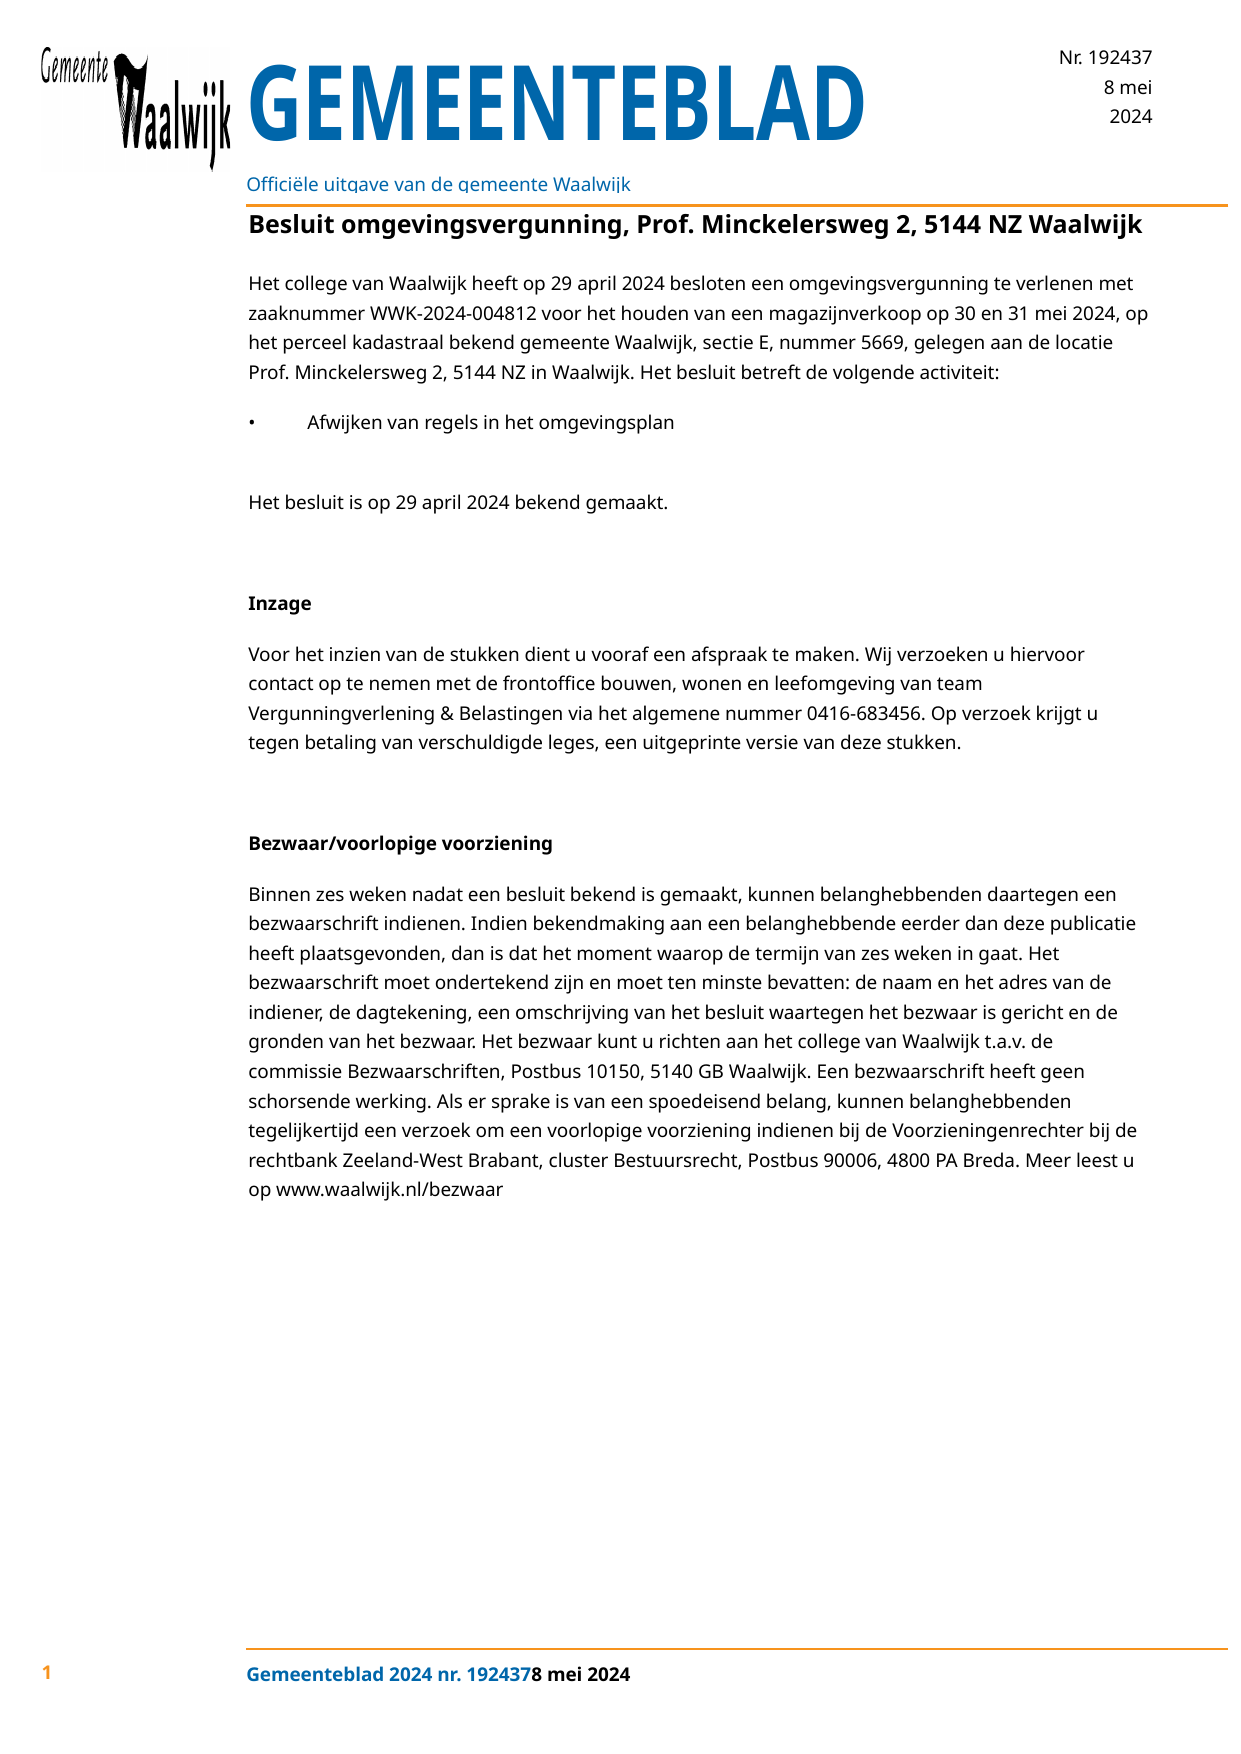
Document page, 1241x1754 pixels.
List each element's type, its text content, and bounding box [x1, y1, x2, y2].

text Inzage [248, 590, 1152, 616]
list Afwijken van regels in het omgevingsplan [248, 409, 1152, 435]
text Besluit omgevingsvergunning, Prof. Minckelersweg 2, 5144 NZ Waalwijk [248, 207, 1152, 241]
text Het college van Waalwijk heeft op 29 april 2024 besloten een omgevingsvergunning te verlenen met zaaknummer WWK-2024-004812 voor het houden van een magazijnverkoop op 30 en 31 mei 2024, op het perceel kadastraal bekend gemeente Waalwijk, sectie E, nummer 5669, gelegen aan de locatie Prof. Minckelersweg 2, 5144 NZ in Waalwijk. Het besluit betreft de volgende activiteit: [248, 270, 1152, 385]
picture [41, 47, 231, 172]
text Voor het inzien van de stukken dient u vooraf een afspraak te maken. Wij verzoeken u hiervoor contact op te nemen met de frontoffice bouwen, wonen en leefomgeving van team Vergunningverlening & Belastingen via het algemene nummer 0416-683456. Op verzoek krijgt u tegen betaling van verschuldigde leges, een uitgeprinte versie van deze stukken. [248, 641, 1152, 755]
text Bezwaar/voorlopige voorziening [248, 830, 1152, 856]
text Het besluit is op 29 april 2024 bekend gemaakt. [248, 489, 1152, 515]
text Binnen zes weken nadat een besluit bekend is gemaakt, kunnen belanghebbenden daartegen een bezwaarschrift indienen. Indien bekendmaking aan een belanghebbende eerder dan deze publicatie heeft plaatsgevonden, dan is dat het moment waarop de termijn van zes weken in gaat. Het bezwaarschrift moet ondertekend zijn en moet ten minste bevatten: de naam en het adres van de indiener, de dagtekening, een omschrijving van het besluit waartegen het bezwaar is gericht en de gronden van het bezwaar. Het bezwaar kunt u richten aan het college van Waalwijk t.a.v. de commissie Bezwaarschriften, Postbus 10150, 5140 GB Waalwijk. Een bezwaarschrift heeft geen schorsende werking. Als er sprake is van een spoedeisend belang, kunnen belanghebbenden tegelijkertijd een verzoek om een voorlopige voorziening indienen bij de Voorzieningenrechter bij de rechtbank Zeeland-West Brabant, cluster Bestuursrecht, Postbus 90006, 4800 PA Breda. Meer leest u op www.waalwijk.nl/bezwaar [248, 881, 1152, 1202]
